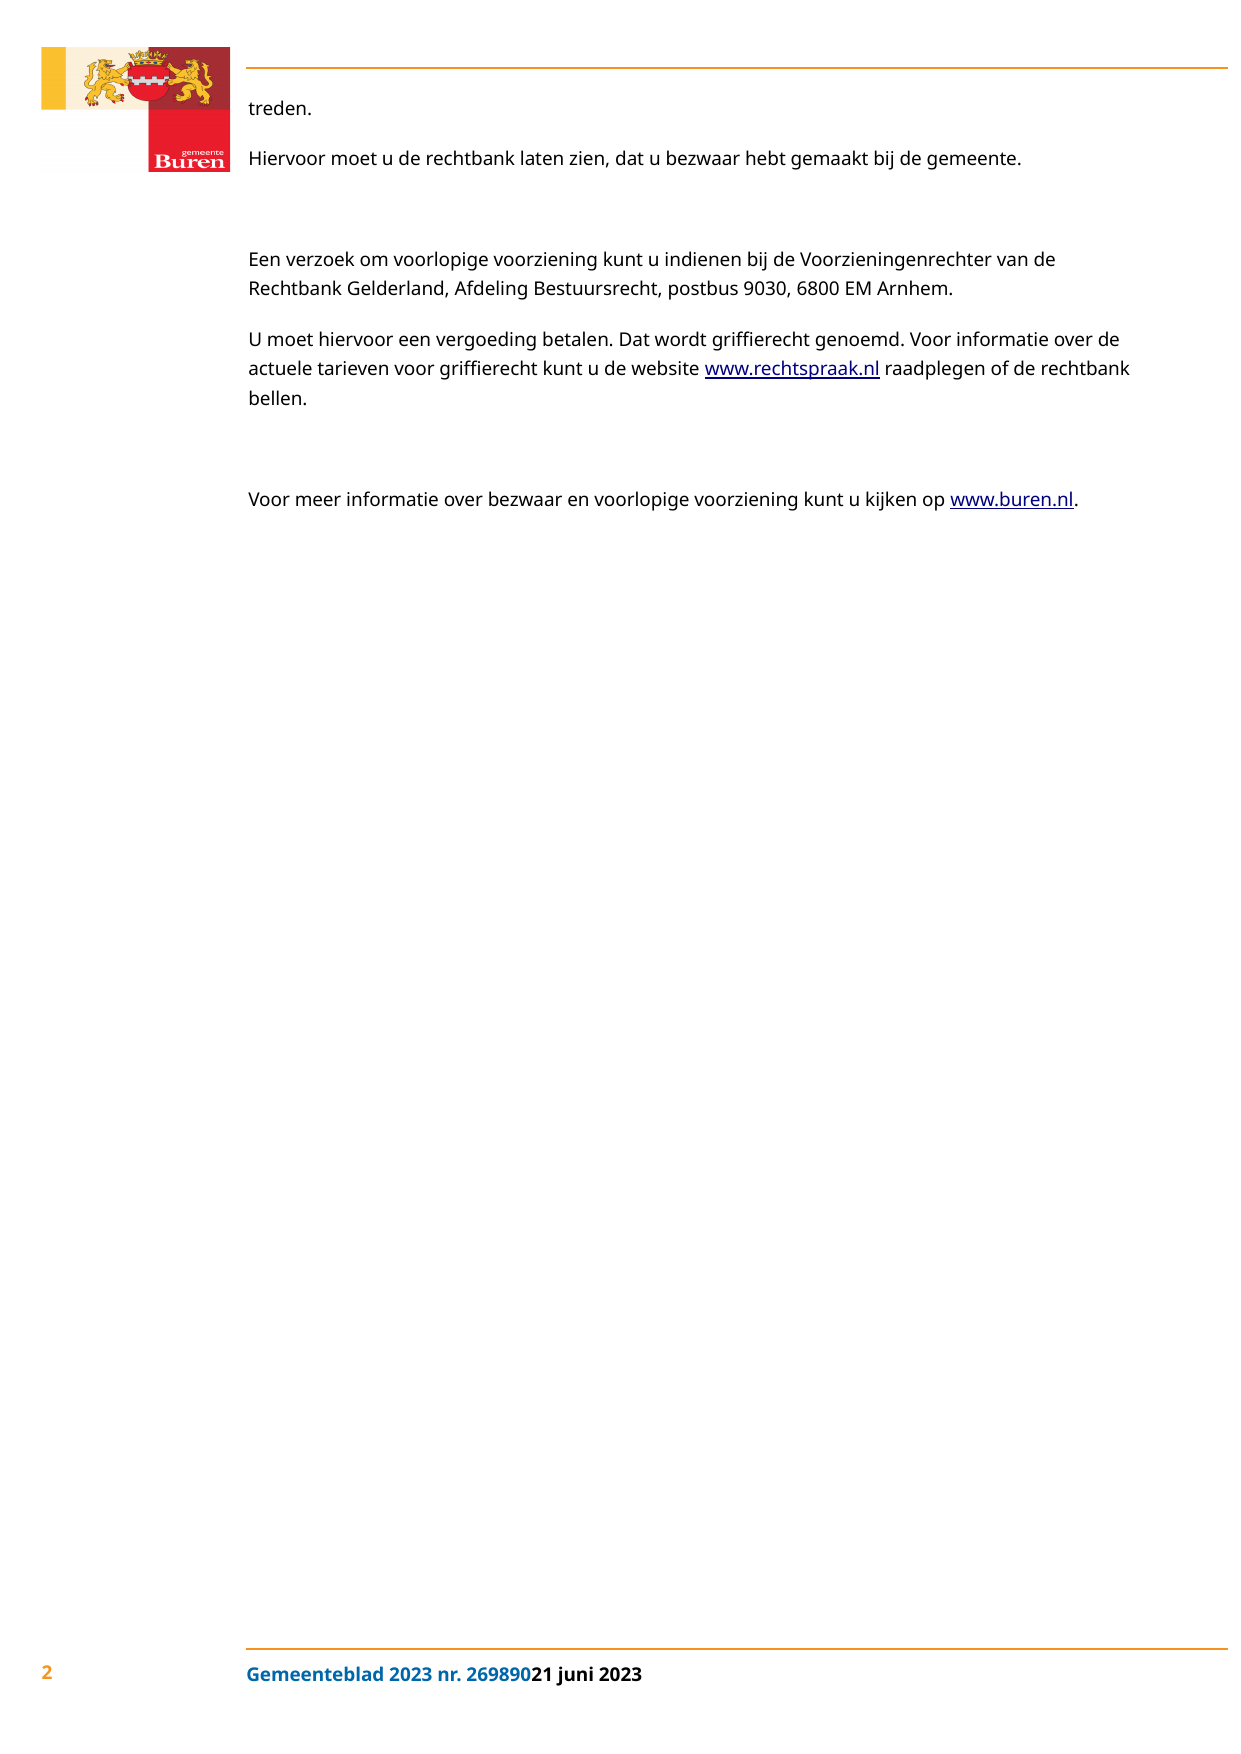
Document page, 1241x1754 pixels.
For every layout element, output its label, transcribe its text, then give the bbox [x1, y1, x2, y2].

text Hiervoor moet u de rechtbank laten zien, dat u bezwaar hebt gemaakt bij de gemeente. [248, 145, 1152, 171]
text Een verzoek om voorlopige voorziening kunt u indienen bij de Voorzieningenrechter van de Rechtbank Gelderland, Afdeling Bestuursrecht, postbus 9030, 6800 EM Arnhem. [248, 246, 1152, 301]
text treden. [248, 95, 1152, 121]
text U moet hiervoor een vergoeding betalen. Dat wordt griffierecht genoemd. Voor informatie over de actuele tarieven voor griffierecht kunt u de website www.rechtspraak.nl raadplegen of de rechtbank bellen. [248, 326, 1152, 411]
picture [41, 47, 231, 172]
text Voor meer informatie over bezwaar en voorlopige voorziening kunt u kijken op www.buren.nl. [248, 486, 1152, 512]
